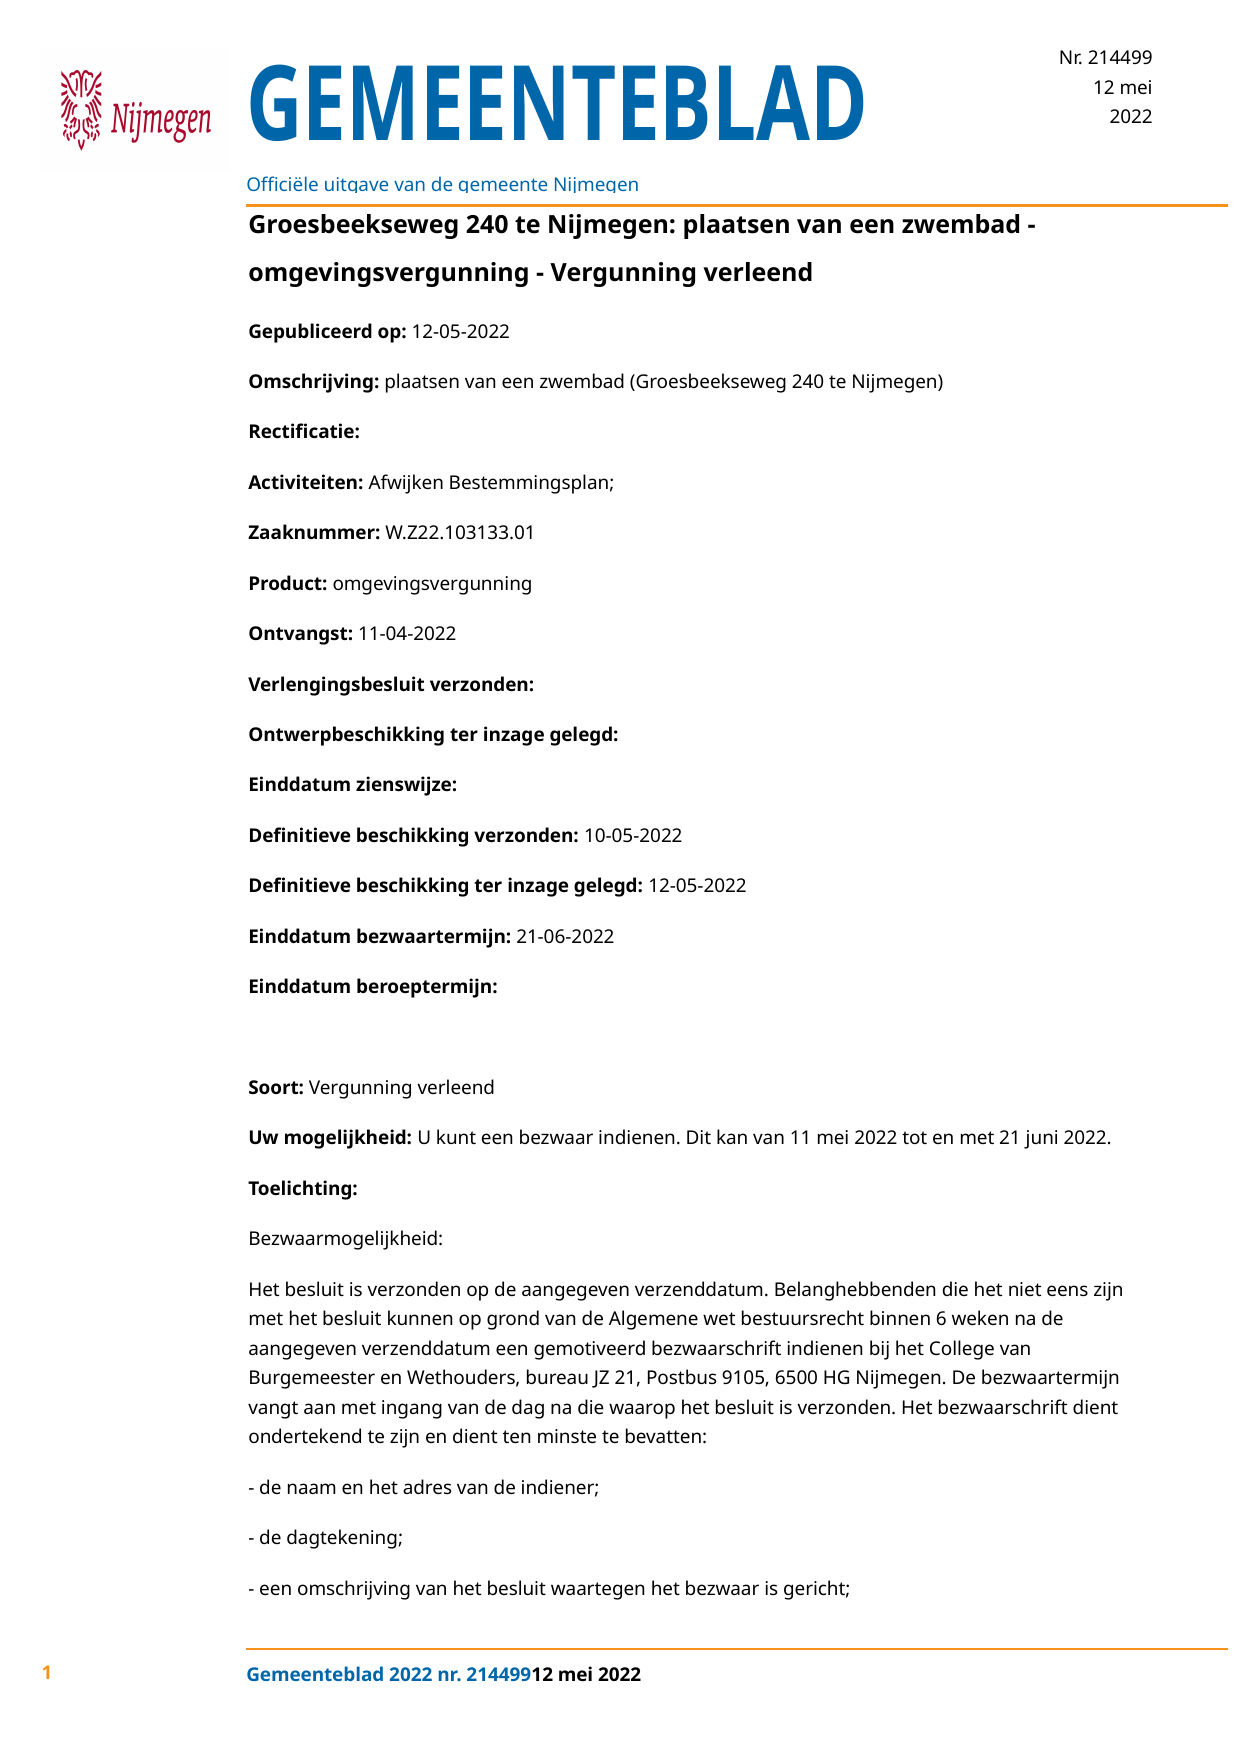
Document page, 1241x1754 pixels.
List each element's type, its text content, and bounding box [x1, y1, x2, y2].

text - de naam en het adres van de indiener; [248, 1474, 1152, 1500]
text Het besluit is verzonden op de aangegeven verzenddatum. Belanghebbenden die het niet eens zijn met het besluit kunnen op grond van de Algemene wet bestuursrecht binnen 6 weken na de aangegeven verzenddatum een gemotiveerd bezwaarschrift indienen bij het College van Burgemeester en Wethouders, bureau JZ 21, Postbus 9105, 6500 HG Nijmegen. De bezwaartermijn vangt aan met ingang van de dag na die waarop het besluit is verzonden. Het bezwaarschrift dient ondertekend te zijn en dient ten minste te bevatten: [248, 1276, 1152, 1449]
text Einddatum zienswijze: [248, 772, 1152, 797]
picture [41, 47, 231, 172]
text Einddatum bezwaartermijn: 21-06-2022 [248, 923, 1152, 949]
text Zaaknummer: W.Z22.103133.01 [248, 519, 1152, 545]
text Bezwaarmogelijkheid: [248, 1225, 1152, 1251]
text Ontwerpbeschikking ter inzage gelegd: [248, 721, 1152, 747]
text Gepubliceerd op: 12-05-2022 [248, 318, 1152, 344]
text Omschrijving: plaatsen van een zwembad (Groesbeekseweg 240 te Nijmegen) [248, 368, 1152, 394]
text Ontvangst: 11-04-2022 [248, 620, 1152, 646]
text Soort: Vergunning verleend [248, 1074, 1152, 1100]
text Verlengingsbesluit verzonden: [248, 671, 1152, 697]
text Product: omgevingsvergunning [248, 570, 1152, 596]
text Groesbeekseweg 240 te Nijmegen: plaatsen van een zwembad - omgevingsvergunning - Vergunning verleend [248, 207, 1152, 288]
text - een omschrijving van het besluit waartegen het bezwaar is gericht; [248, 1575, 1152, 1601]
text Activiteiten: Afwijken Bestemmingsplan; [248, 469, 1152, 495]
text Einddatum beroeptermijn: [248, 973, 1152, 999]
text Uw mogelijkheid: U kunt een bezwaar indienen. Dit kan van 11 mei 2022 tot en met 21 juni 2022. [248, 1124, 1152, 1150]
text Rectificatie: [248, 419, 1152, 444]
text - de dagtekening; [248, 1524, 1152, 1550]
text Definitieve beschikking verzonden: 10-05-2022 [248, 822, 1152, 848]
text Toelichting: [248, 1175, 1152, 1201]
text Definitieve beschikking ter inzage gelegd: 12-05-2022 [248, 872, 1152, 898]
